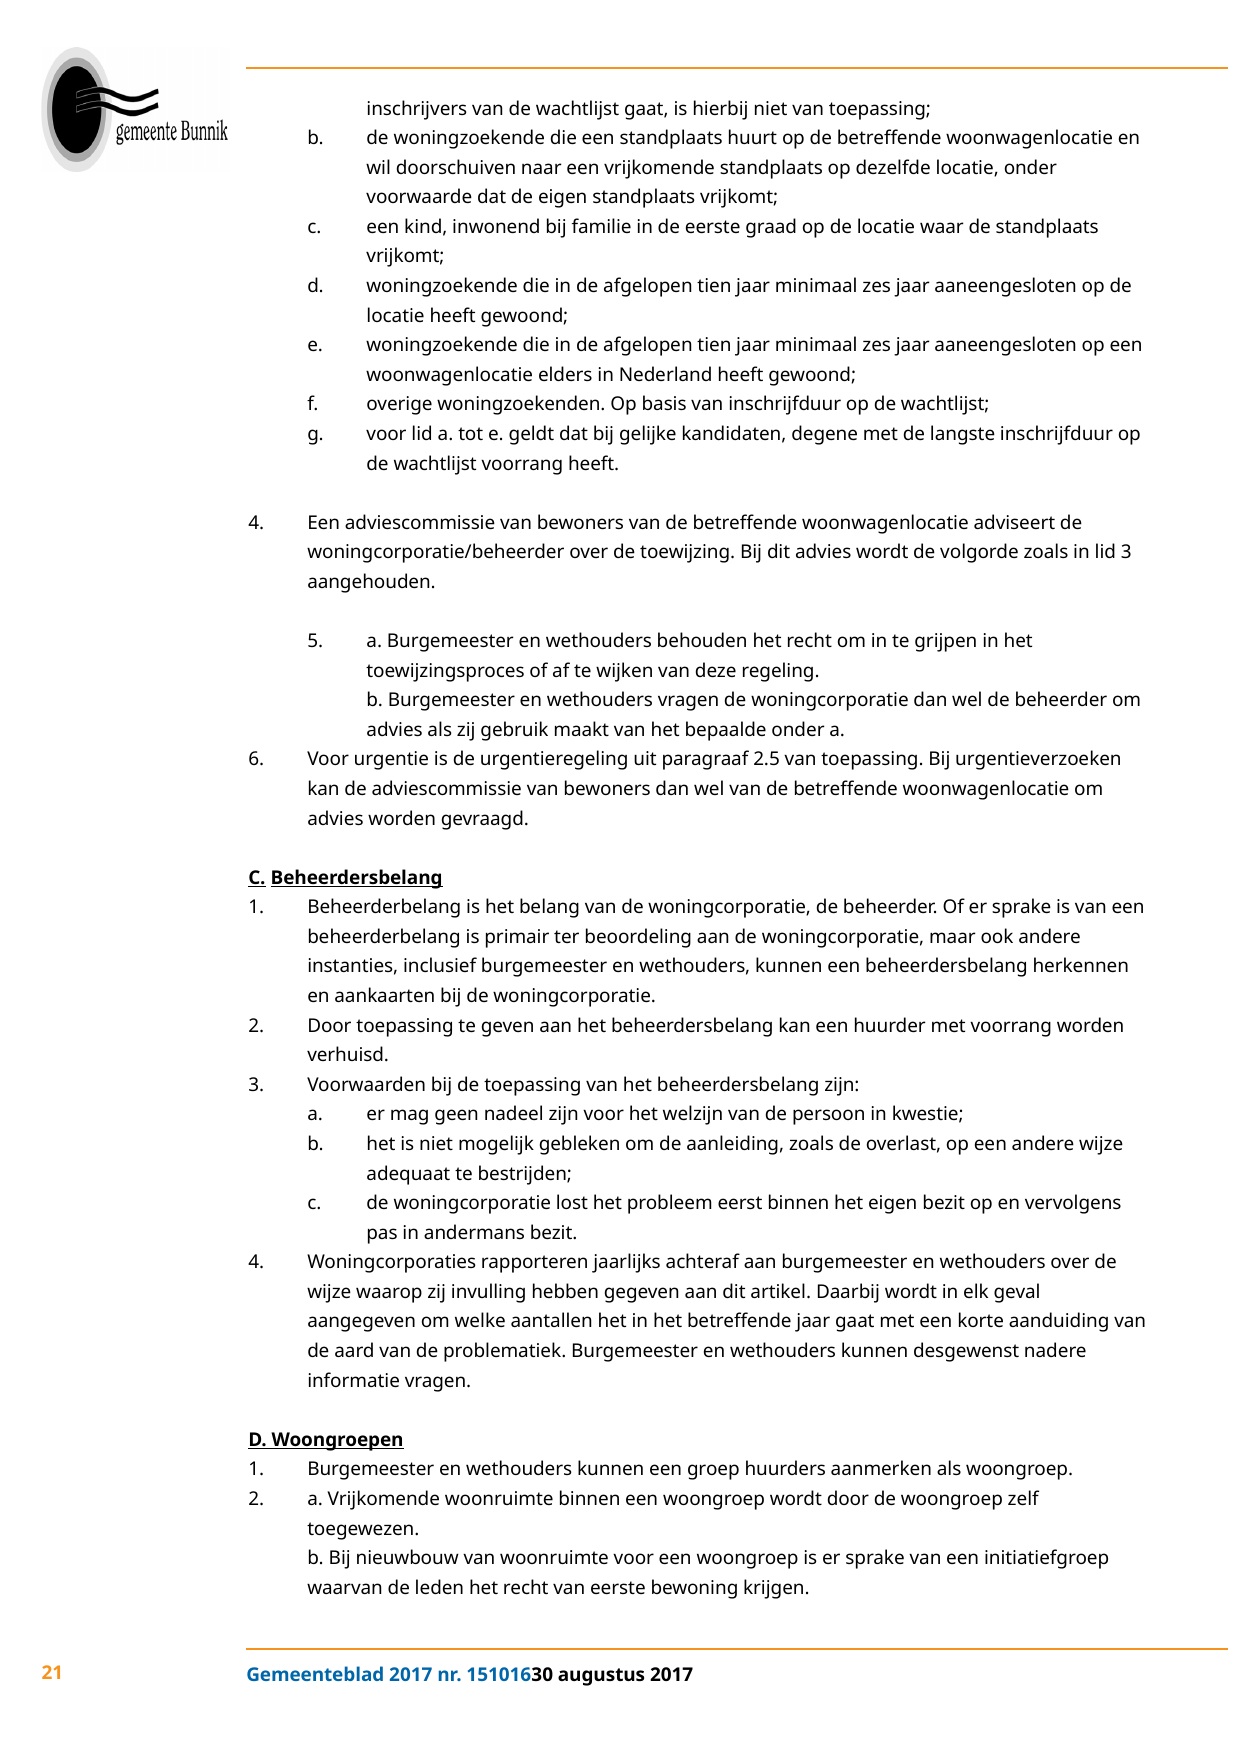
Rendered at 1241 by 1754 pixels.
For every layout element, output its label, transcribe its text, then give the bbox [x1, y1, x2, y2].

list overige woningzoekenden. Op basis van inschrijfduur op de wachtlijst; [307, 391, 1152, 416]
list woningzoekende die in de afgelopen tien jaar minimaal zes jaar aaneengesloten op de locatie heeft gewoond; [307, 272, 1152, 328]
list voor lid a. tot e. geldt dat bij gelijke kandidaten, degene met de langste inschrijfduur op de wachtlijst voorrang heeft. [307, 420, 1152, 476]
list Een adviescommissie van bewoners van de betreffende woonwagenlocatie adviseert de woningcorporatie/beheerder over de toewijzing. Bij dit advies wordt de volgorde zoals in lid 3 aangehouden. [248, 509, 1152, 594]
list b. Burgemeester en wethouders vragen de woningcorporatie dan wel de beheerder om advies als zij gebruik maakt van het bepaalde onder a. [307, 686, 1152, 742]
list a. Burgemeester en wethouders behouden het recht om in te grijpen in het toewijzingsproces of af te wijken van deze regeling. [307, 627, 1152, 683]
list er mag geen nadeel zijn voor het welzijn van de persoon in kwestie; [307, 1101, 1152, 1126]
list Burgemeester en wethouders kunnen een groep huurders aanmerken als woongroep. [248, 1456, 1152, 1481]
list woningzoekende die in de afgelopen tien jaar minimaal zes jaar aaneengesloten op een woonwagenlocatie elders in Nederland heeft gewoond; [307, 331, 1152, 387]
list het is niet mogelijk gebleken om de aanleiding, zoals de overlast, op een andere wijze adequaat te bestrijden; [307, 1130, 1152, 1186]
list de woningcorporatie lost het probleem eerst binnen het eigen bezit op en vervolgens pas in andermans bezit. [307, 1189, 1152, 1245]
list a. Vrijkomende woonruimte binnen een woongroep wordt door de woongroep zelf toegewezen. [248, 1485, 1152, 1541]
list Voorwaarden bij de toepassing van het beheerdersbelang zijn: [248, 1071, 1152, 1097]
list de woningzoekende die een standplaats huurt op de betreffende woonwagenlocatie en wil doorschuiven naar een vrijkomende standplaats op dezelfde locatie, onder voorwaarde dat de eigen standplaats vrijkomt; [307, 124, 1152, 209]
list Woningcorporaties rapporteren jaarlijks achteraf aan burgemeester en wethouders over de wijze waarop zij invulling hebben gegeven aan dit artikel. Daarbij wordt in elk geval aangegeven om welke aantallen het in het betreffende jaar gaat met een korte aanduiding van de aard van de problematiek. Burgemeester en wethouders kunnen desgewenst nadere informatie vragen. [248, 1248, 1152, 1393]
list Voor urgentie is de urgentieregeling uit paragraaf 2.5 van toepassing. Bij urgentieverzoeken kan de adviescommissie van bewoners dan wel van de betreffende woonwagenlocatie om advies worden gevraagd. [248, 746, 1152, 831]
picture [41, 47, 231, 172]
text C. Beheerdersbelang [248, 864, 1152, 890]
text D. Woongroepen [248, 1426, 1152, 1452]
list Door toepassing te geven aan het beheerdersbelang kan een huurder met voorrang worden verhuisd. [248, 1012, 1152, 1067]
list b. Bij nieuwbouw van woonruimte voor een woongroep is er sprake van een initiatiefgroep waarvan de leden het recht van eerste bewoning krijgen. [248, 1544, 1152, 1600]
list inschrijvers van de wachtlijst gaat, is hierbij niet van toepassing; [307, 95, 1152, 121]
list Beheerderbelang is het belang van de woningcorporatie, de beheerder. Of er sprake is van een beheerderbelang is primair ter beoordeling aan de woningcorporatie, maar ook andere instanties, inclusief burgemeester en wethouders, kunnen een beheerdersbelang herkennen en aankaarten bij de woningcorporatie. [248, 893, 1152, 1008]
list een kind, inwonend bij familie in de eerste graad op de locatie waar de standplaats vrijkomt; [307, 213, 1152, 268]
